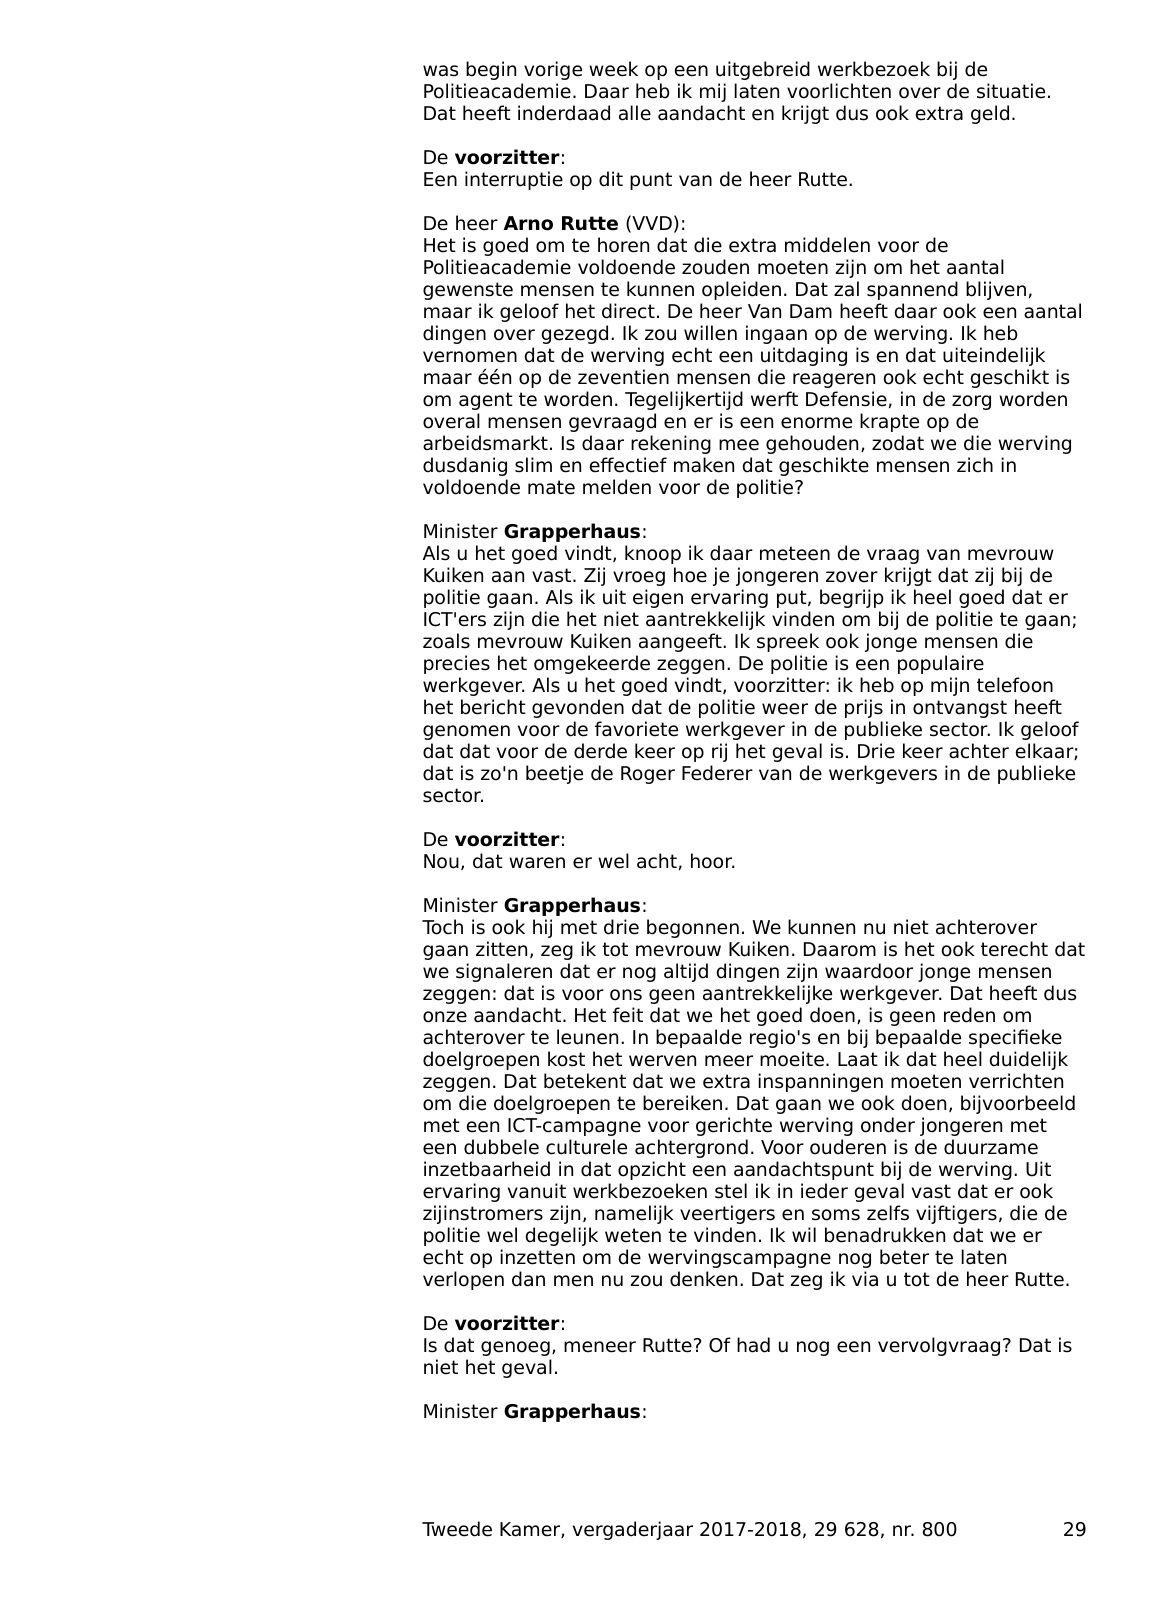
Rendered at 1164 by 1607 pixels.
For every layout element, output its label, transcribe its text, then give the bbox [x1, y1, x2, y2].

text Minister Grapperhaus: [422, 521, 1087, 543]
text De voorzitter: [422, 1313, 1087, 1335]
text Als u het goed vindt, knoop ik daar meteen de vraag van mevrouw Kuiken aan vast. Zij vroeg hoe je jongeren zover krijgt dat zij bij de politie gaan. Als ik uit eigen ervaring put, begrijp ik heel goed dat er ICT'ers zijn die het niet aantrekkelijk vinden om bij de politie te gaan; zoals mevrouw Kuiken aangeeft. Ik spreek ook jonge mensen die precies het omgekeerde zeggen. De politie is een populaire werkgever. Als u het goed vindt, voorzitter: ik heb op mijn telefoon het bericht gevonden dat de politie weer de prijs in ontvangst heeft genomen voor de favoriete werkgever in de publieke sector. Ik geloof dat dat voor de derde keer op rij het geval is. Drie keer achter elkaar; dat is zo'n beetje de Roger Federer van de werkgevers in de publieke sector. [422, 543, 1087, 807]
text was begin vorige week op een uitgebreid werkbezoek bij de Politieacademie. Daar heb ik mij laten voorlichten over de situatie. Dat heeft inderdaad alle aandacht en krijgt dus ook extra geld. [422, 59, 1087, 125]
text Toch is ook hij met drie begonnen. We kunnen nu niet achterover gaan zitten, zeg ik tot mevrouw Kuiken. Daarom is het ook terecht dat we signaleren dat er nog altijd dingen zijn waardoor jonge mensen zeggen: dat is voor ons geen aantrekkelijke werkgever. Dat heeft dus onze aandacht. Het feit dat we het goed doen, is geen reden om achterover te leunen. In bepaalde regio's en bij bepaalde specifieke doelgroepen kost het werven meer moeite. Laat ik dat heel duidelijk zeggen. Dat betekent dat we extra inspanningen moeten verrichten om die doelgroepen te bereiken. Dat gaan we ook doen, bijvoorbeeld met een ICT-campagne voor gerichte werving onder jongeren met een dubbele culturele achtergrond. Voor ouderen is de duurzame inzetbaarheid in dat opzicht een aandachtspunt bij de werving. Uit ervaring vanuit werkbezoeken stel ik in ieder geval vast dat er ook zijinstromers zijn, namelijk veertigers en soms zelfs vijftigers, die de politie wel degelijk weten te vinden. Ik wil benadrukken dat we er echt op inzetten om de wervingscampagne nog beter te laten verlopen dan men nu zou denken. Dat zeg ik via u tot de heer Rutte. [422, 917, 1087, 1291]
text Nou, dat waren er wel acht, hoor. [422, 851, 1087, 873]
text Een interruptie op dit punt van de heer Rutte. [422, 169, 1087, 191]
text De voorzitter: [422, 829, 1087, 851]
text Is dat genoeg, meneer Rutte? Of had u nog een vervolgvraag? Dat is niet het geval. [422, 1335, 1087, 1379]
text Minister Grapperhaus: [422, 895, 1087, 917]
text De heer Arno Rutte (VVD): [422, 213, 1087, 235]
text De voorzitter: [422, 147, 1087, 169]
text Het is goed om te horen dat die extra middelen voor de Politieacademie voldoende zouden moeten zijn om het aantal gewenste mensen te kunnen opleiden. Dat zal spannend blijven, maar ik geloof het direct. De heer Van Dam heeft daar ook een aantal dingen over gezegd. Ik zou willen ingaan op de werving. Ik heb vernomen dat de werving echt een uitdaging is en dat uiteindelijk maar één op de zeventien mensen die reageren ook echt geschikt is om agent te worden. Tegelijkertijd werft Defensie, in de zorg worden overal mensen gevraagd en er is een enorme krapte op de arbeidsmarkt. Is daar rekening mee gehouden, zodat we die werving dusdanig slim en effectief maken dat geschikte mensen zich in voldoende mate melden voor de politie? [422, 235, 1087, 499]
text Minister Grapperhaus: [422, 1401, 1087, 1423]
